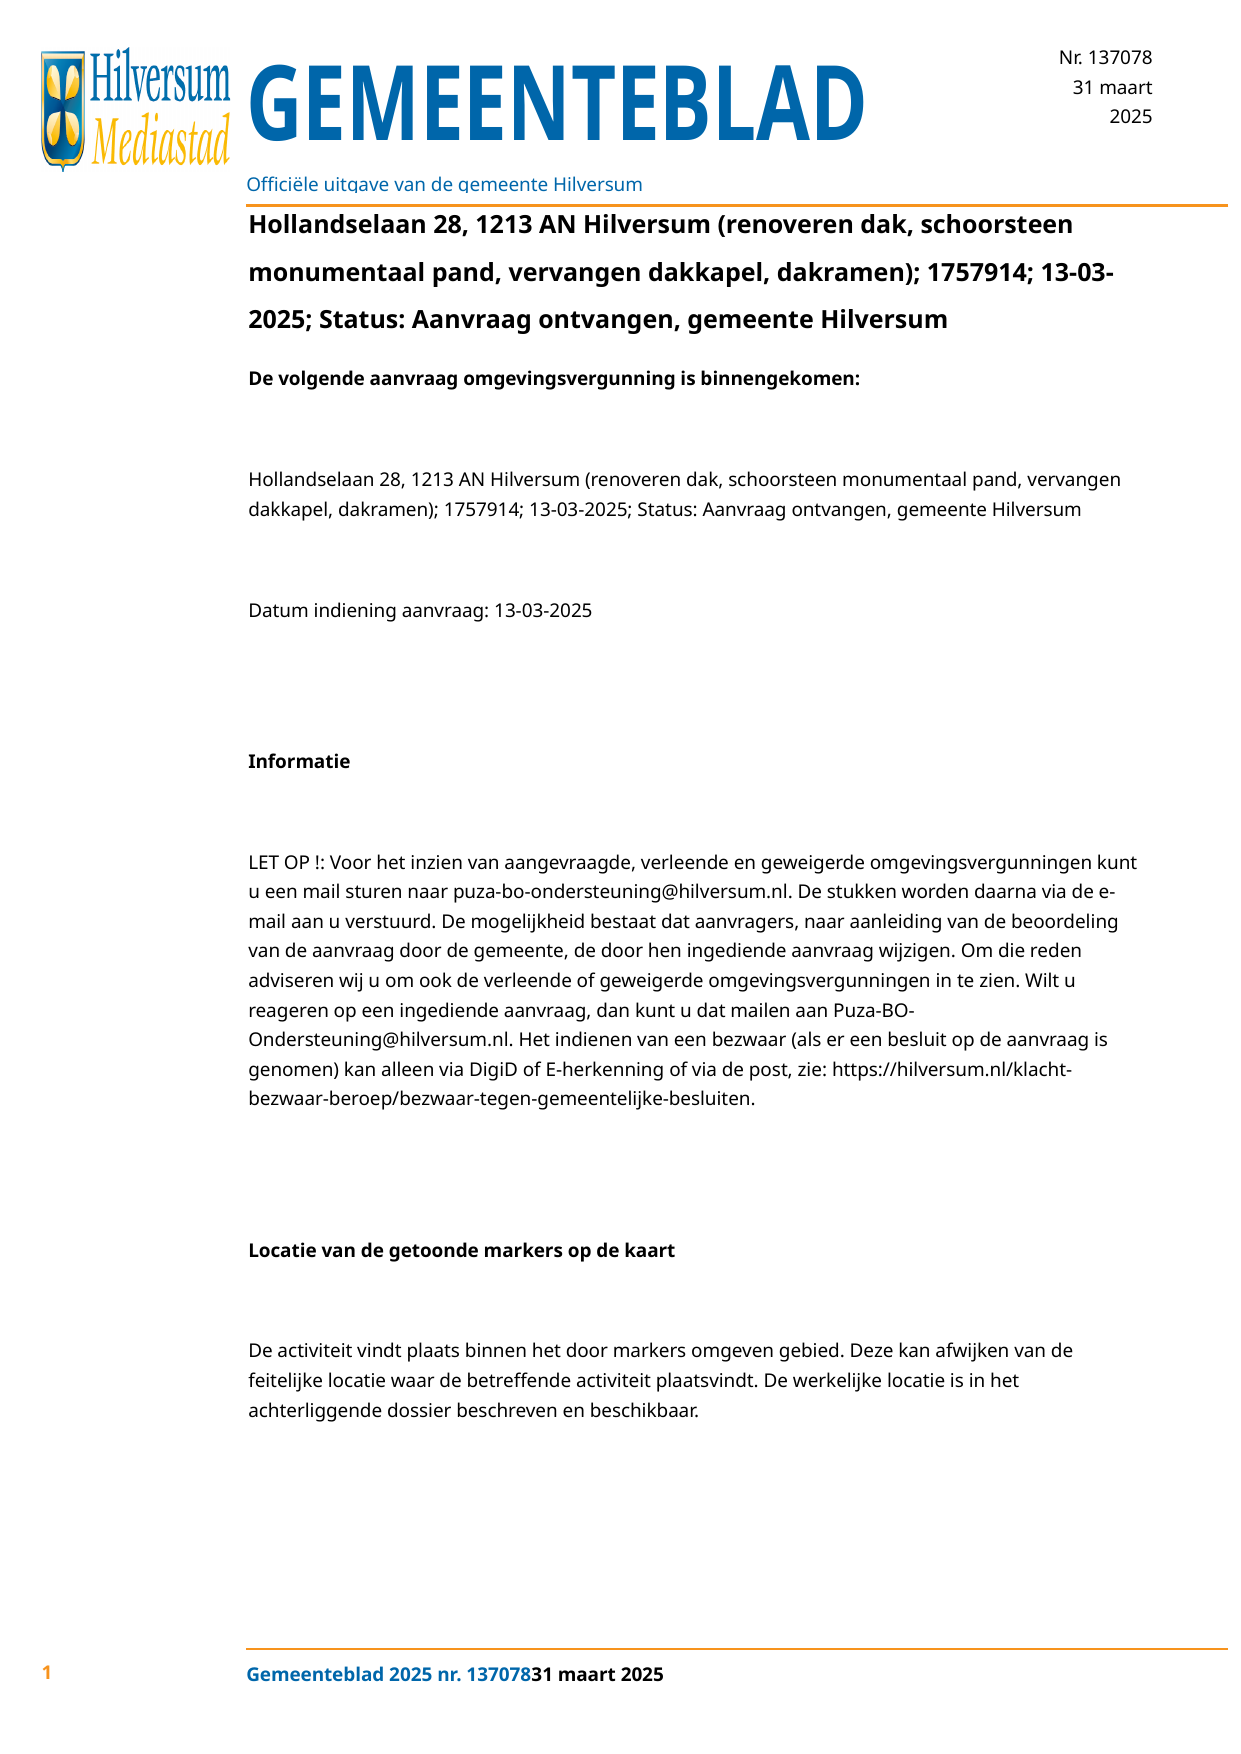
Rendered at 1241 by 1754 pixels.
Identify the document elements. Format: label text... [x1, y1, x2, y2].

text LET OP !: Voor het inzien van aangevraagde, verleende en geweigerde omgevingsvergunningen kunt u een mail sturen naar puza-bo-ondersteuning@hilversum.nl. De stukken worden daarna via de e-mail aan u verstuurd. De mogelijkheid bestaat dat aanvragers, naar aanleiding van de beoordeling van de aanvraag door de gemeente, de door hen ingediende aanvraag wijzigen. Om die reden adviseren wij u om ook de verleende of geweigerde omgevingsvergunningen in te zien. Wilt u reageren op een ingediende aanvraag, dan kunt u dat mailen aan Puza-BO-Ondersteuning@hilversum.nl. Het indienen van een bezwaar (als er een besluit op de aanvraag is genomen) kan alleen via DigiD of E-herkenning of via de post, zie: https://hilversum.nl/klacht-bezwaar-beroep/bezwaar-tegen-gemeentelijke-besluiten. [248, 849, 1152, 1111]
text Hollandselaan 28, 1213 AN Hilversum (renoveren dak, schoorsteen monumentaal pand, vervangen dakkapel, dakramen); 1757914; 13-03-2025; Status: Aanvraag ontvangen, gemeente Hilversum [248, 207, 1152, 336]
text De volgende aanvraag omgevingsvergunning is binnengekomen: [248, 366, 1152, 391]
text Hollandselaan 28, 1213 AN Hilversum (renoveren dak, schoorsteen monumentaal pand, vervangen dakkapel, dakramen); 1757914; 13-03-2025; Status: Aanvraag ontvangen, gemeente Hilversum [248, 466, 1152, 522]
text De activiteit vindt plaats binnen het door markers omgeven gebied. Deze kan afwijken van de feitelijke locatie waar de betreffende activiteit plaatsvindt. De werkelijke locatie is in het achterliggende dossier beschreven en beschikbaar. [248, 1338, 1152, 1422]
text Locatie van de getoonde markers op de kaart [248, 1237, 1152, 1262]
text Informatie [248, 748, 1152, 774]
text Datum indiening aanvraag: 13-03-2025 [248, 597, 1152, 622]
picture [41, 47, 231, 172]
